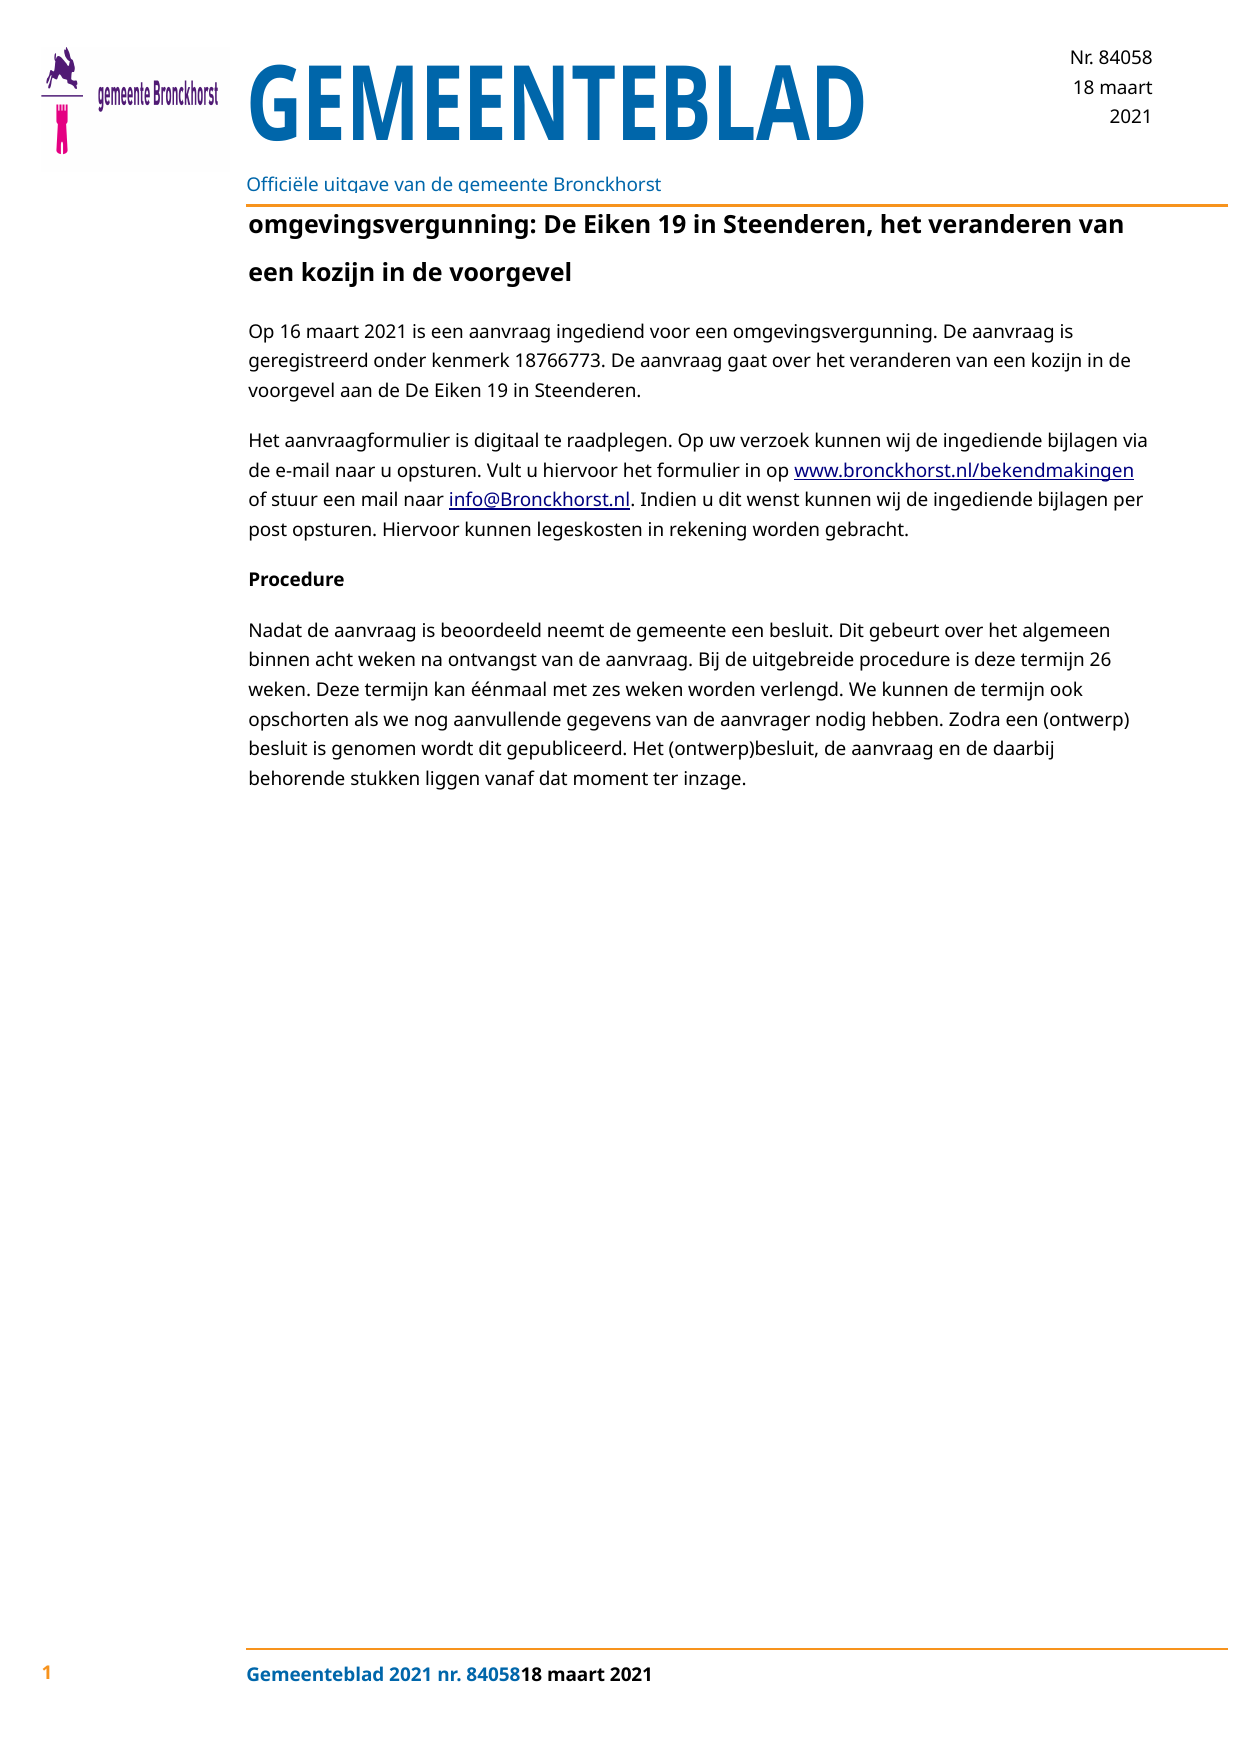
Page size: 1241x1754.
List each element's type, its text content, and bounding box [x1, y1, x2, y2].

text Op 16 maart 2021 is een aanvraag ingediend voor een omgevingsvergunning. De aanvraag is geregistreerd onder kenmerk 18766773. De aanvraag gaat over het veranderen van een kozijn in de voorgevel aan de De Eiken 19 in Steenderen. [248, 318, 1152, 403]
text omgevingsvergunning: De Eiken 19 in Steenderen, het veranderen van een kozijn in de voorgevel [248, 207, 1152, 288]
text Procedure [248, 567, 1152, 592]
text Nadat de aanvraag is beoordeeld neemt de gemeente een besluit. Dit gebeurt over het algemeen binnen acht weken na ontvangst van de aanvraag. Bij de uitgebreide procedure is deze termijn 26 weken. Deze termijn kan éénmaal met zes weken worden verlengd. We kunnen de termijn ook opschorten als we nog aanvullende gegevens van de aanvrager nodig hebben. Zodra een (ontwerp) besluit is genomen wordt dit gepubliceerd. Het (ontwerp)besluit, de aanvraag en de daarbij behorende stukken liggen vanaf dat moment ter inzage. [248, 617, 1152, 791]
text Het aanvraagformulier is digitaal te raadplegen. Op uw verzoek kunnen wij de ingediende bijlagen via de e-mail naar u opsturen. Vult u hiervoor het formulier in op www.bronckhorst.nl/bekendmakingen of stuur een mail naar info@Bronckhorst.nl. Indien u dit wenst kunnen wij de ingediende bijlagen per post opsturen. Hiervoor kunnen legeskosten in rekening worden gebracht. [248, 427, 1152, 542]
picture [41, 47, 231, 172]
